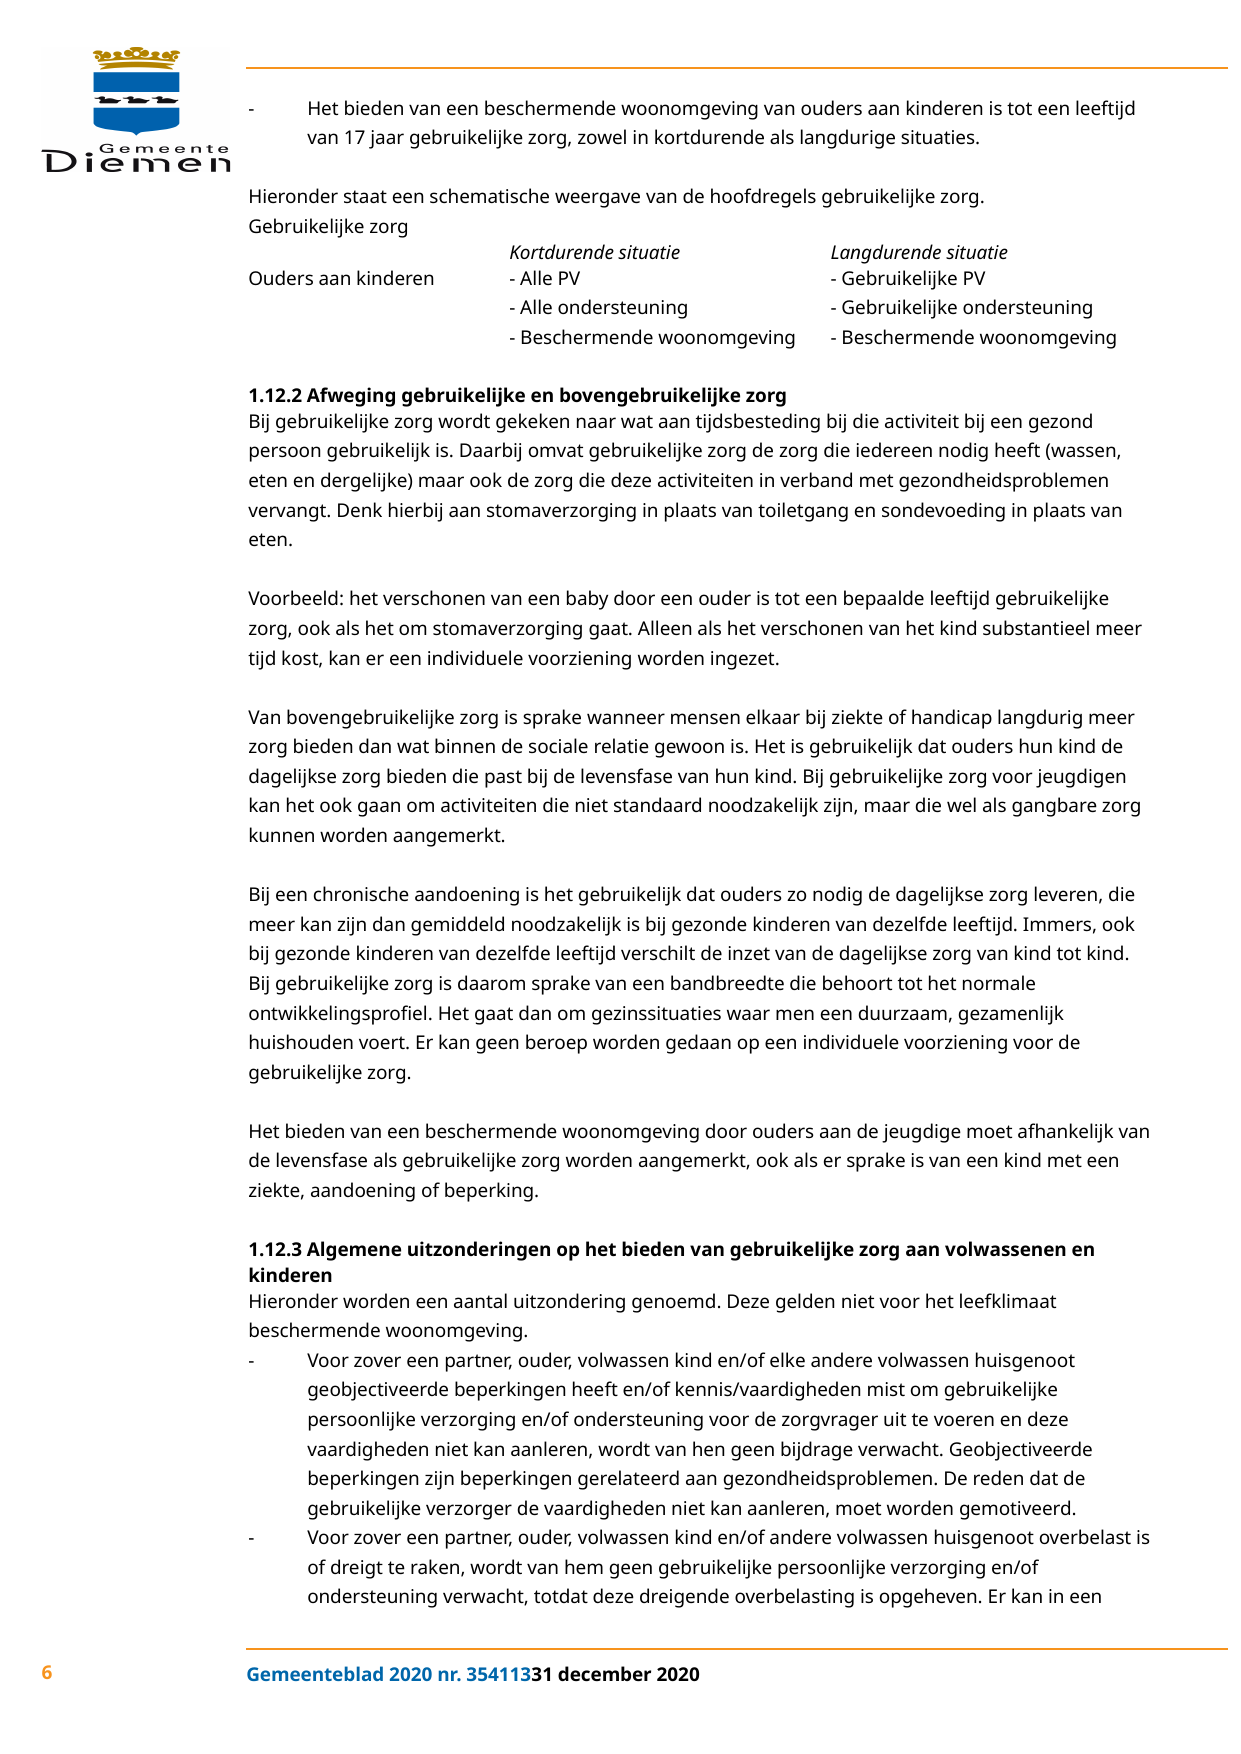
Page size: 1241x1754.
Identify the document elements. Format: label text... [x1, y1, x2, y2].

text Hieronder worden een aantal uitzondering genoemd. Deze gelden niet voor het leefklimaat beschermende woonomgeving. [248, 1288, 1152, 1343]
text 1.12.3 Algemene uitzonderingen op het bieden van gebruikelijke zorg aan volwassenen en kinderen [248, 1236, 1152, 1288]
text Van bovengebruikelijke zorg is sprake wanneer mensen elkaar bij ziekte of handicap langdurig meer zorg bieden dan wat binnen de sociale relatie gewoon is. Het is gebruikelijk dat ouders hun kind de dagelijkse zorg bieden die past bij de levensfase van hun kind. Bij gebruikelijke zorg voor jeugdigen kan het ook gaan om activiteiten die niet standaard noodzakelijk zijn, maar die wel als gangbare zorg kunnen worden aangemerkt. [248, 704, 1152, 848]
list Voor zover een partner, ouder, volwassen kind en/of elke andere volwassen huisgenoot geobjectiveerde beperkingen heeft en/of kennis/vaardigheden mist om gebruikelijke persoonlijke verzorging en/of ondersteuning voor de zorgvrager uit te voeren en deze vaardigheden niet kan aanleren, wordt van hen geen bijdrage verwacht. Geobjectiveerde beperkingen zijn beperkingen gerelateerd aan gezondheidsproblemen. De reden dat de gebruikelijke verzorger de vaardigheden niet kan aanleren, moet worden gemotiveerd. [248, 1347, 1152, 1521]
table_cell - Gebruikelijke PV - Gebruikelijke ondersteuning - Beschermende woonomgeving [830, 265, 1152, 349]
table_cell - Alle PV - Alle ondersteuning - Beschermende woonomgeving [509, 265, 830, 349]
table_header Gebruikelijke zorg [248, 213, 1152, 239]
text Bij een chronische aandoening is het gebruikelijk dat ouders zo nodig de dagelijkse zorg leveren, die meer kan zijn dan gemiddeld noodzakelijk is bij gezonde kinderen van dezelfde leeftijd. Immers, ook bij gezonde kinderen van dezelfde leeftijd verschilt de inzet van de dagelijkse zorg van kind tot kind. Bij gebruikelijke zorg is daarom sprake van een bandbreedte die behoort tot het normale ontwikkelingsprofiel. Het gaat dan om gezinssituaties waar men een duurzaam, gezamenlijk huishouden voert. Er kan geen beroep worden gedaan op een individuele voorziening voor de gebruikelijke zorg. [248, 881, 1152, 1085]
list Het bieden van een beschermende woonomgeving van ouders aan kinderen is tot een leeftijd van 17 jaar gebruikelijke zorg, zowel in kortdurende als langdurige situaties. [248, 95, 1152, 150]
text 1.12.2 Afweging gebruikelijke en bovengebruikelijke zorg [248, 382, 1152, 408]
table_cell Kortdurende situatie [509, 239, 830, 265]
picture [41, 47, 231, 172]
table_cell Ouders aan kinderen [248, 265, 509, 349]
list Voor zover een partner, ouder, volwassen kind en/of andere volwassen huisgenoot overbelast is of dreigt te raken, wordt van hem geen gebruikelijke persoonlijke verzorging en/of ondersteuning verwacht, totdat deze dreigende overbelasting is opgeheven. Er kan in een [248, 1524, 1152, 1609]
text Het bieden van een beschermende woonomgeving door ouders aan de jeugdige moet afhankelijk van de levensfase als gebruikelijke zorg worden aangemerkt, ook als er sprake is van een kind met een ziekte, aandoening of beperking. [248, 1118, 1152, 1203]
table_cell Langdurende situatie [830, 239, 1152, 265]
text Hieronder staat een schematische weergave van de hoofdregels gebruikelijke zorg. [248, 183, 1152, 209]
text Voorbeeld: het verschonen van een baby door een ouder is tot een bepaalde leeftijd gebruikelijke zorg, ook als het om stomaverzorging gaat. Alleen als het verschonen van het kind substantieel meer tijd kost, kan er een individuele voorziening worden ingezet. [248, 586, 1152, 671]
table_cell [248, 239, 509, 265]
text Bij gebruikelijke zorg wordt gekeken naar wat aan tijdsbesteding bij die activiteit bij een gezond persoon gebruikelijk is. Daarbij omvat gebruikelijke zorg de zorg die iedereen nodig heeft (wassen, eten en dergelijke) maar ook de zorg die deze activiteiten in verband met gezondheidsproblemen vervangt. Denk hierbij aan stomaverzorging in plaats van toiletgang en sondevoeding in plaats van eten. [248, 408, 1152, 552]
